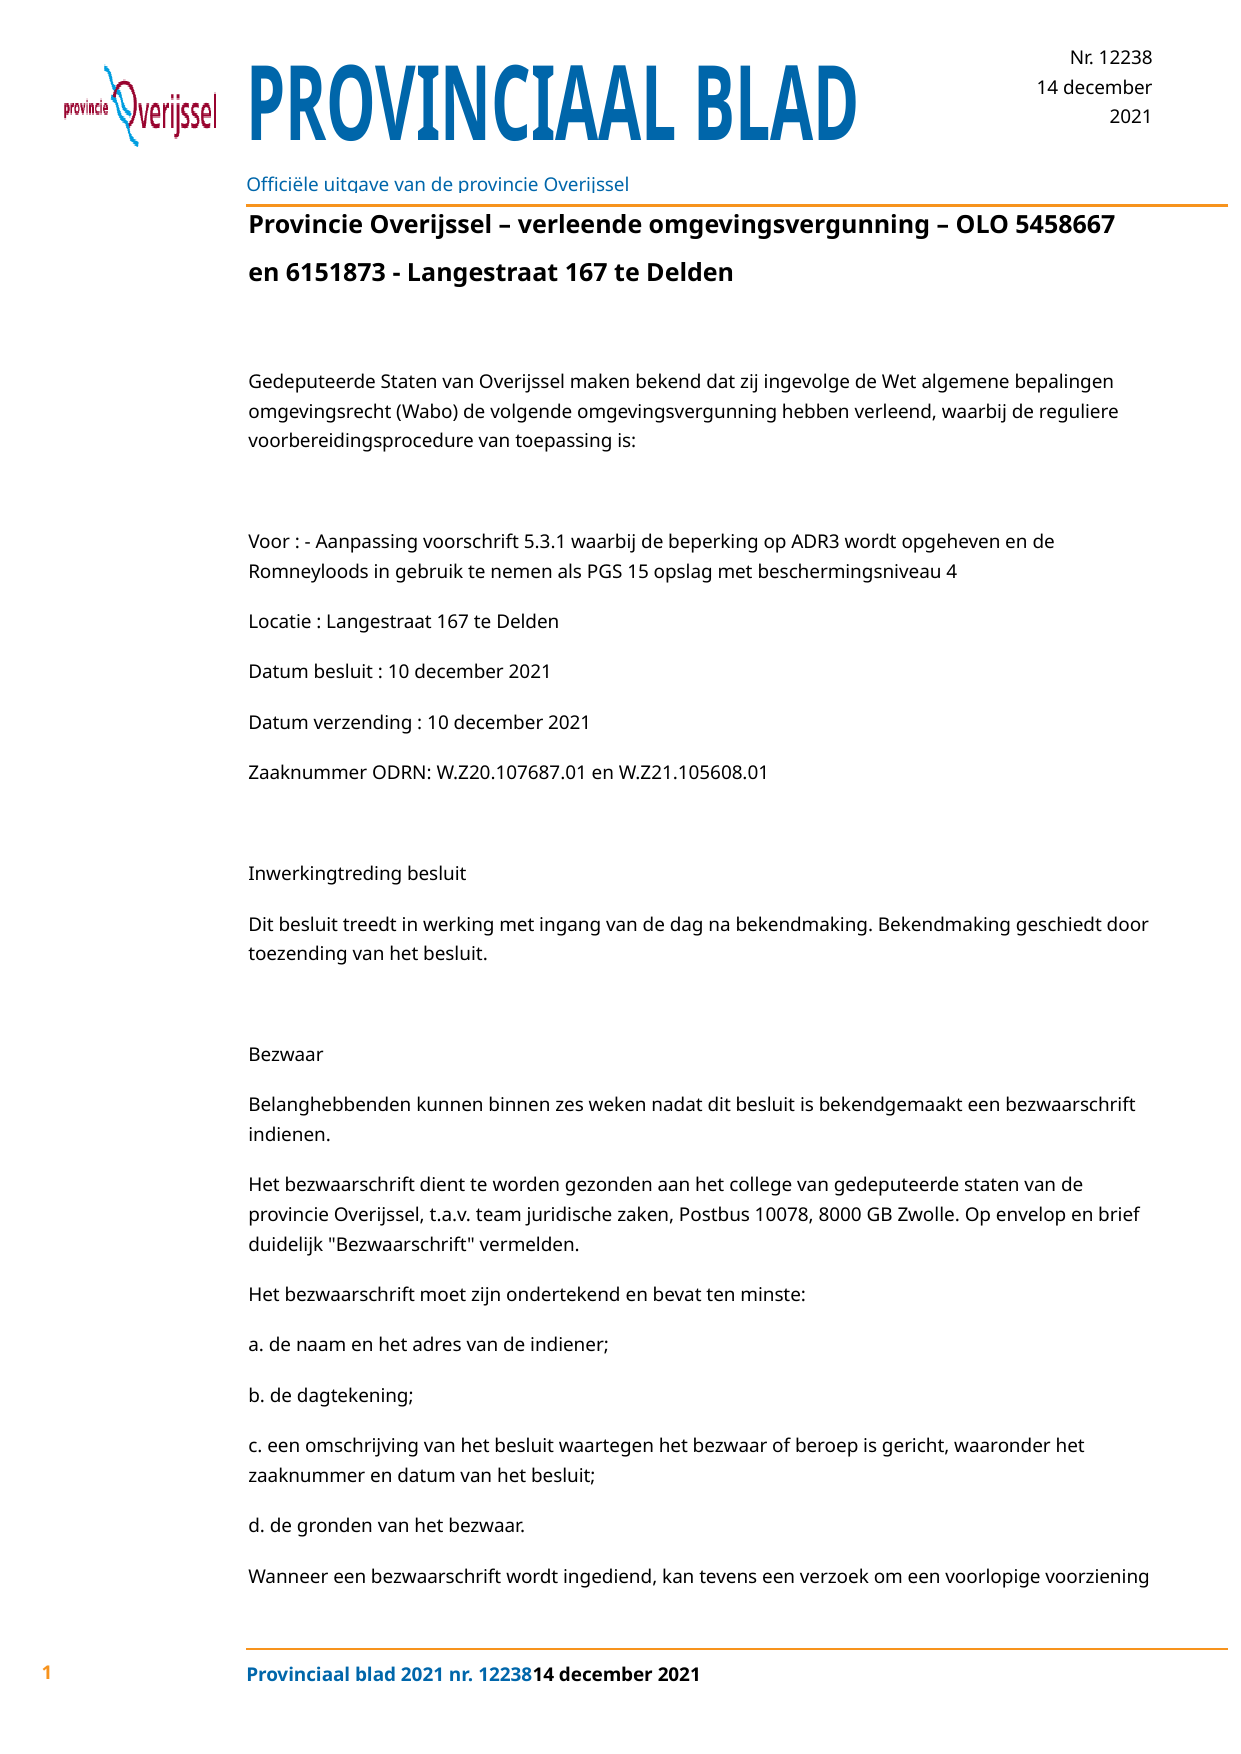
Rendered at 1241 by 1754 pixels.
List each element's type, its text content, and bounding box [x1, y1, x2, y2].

text Inwerkingtreding besluit [248, 860, 1152, 886]
text d. de gronden van het bezwaar. [248, 1512, 1152, 1538]
text b. de dagtekening; [248, 1382, 1152, 1408]
text Gedeputeerde Staten van Overijssel maken bekend dat zij ingevolge de Wet algemene bepalingen omgevingsrecht (Wabo) de volgende omgevingsvergunning hebben verleend, waarbij de reguliere voorbereidingsprocedure van toepassing is: [248, 368, 1152, 453]
text Het bezwaarschrift moet zijn ondertekend en bevat ten minste: [248, 1281, 1152, 1307]
text a. de naam en het adres van de indiener; [248, 1332, 1152, 1357]
text Provincie Overijssel – verleende omgevingsvergunning – OLO 5458667 en 6151873 - Langestraat 167 te Delden [248, 207, 1152, 288]
text Datum verzending : 10 december 2021 [248, 709, 1152, 735]
text Belanghebbenden kunnen binnen zes weken nadat dit besluit is bekendgemaakt een bezwaarschrift indienen. [248, 1092, 1152, 1147]
text Locatie : Langestraat 167 te Delden [248, 608, 1152, 634]
text Dit besluit treedt in werking met ingang van de dag na bekendmaking. Bekendmaking geschiedt door toezending van het besluit. [248, 911, 1152, 966]
text Zaaknummer ODRN: W.Z20.107687.01 en W.Z21.105608.01 [248, 759, 1152, 785]
text Datum besluit : 10 december 2021 [248, 659, 1152, 684]
text c. een omschrijving van het besluit waartegen het bezwaar of beroep is gericht, waaronder het zaaknummer en datum van het besluit; [248, 1432, 1152, 1488]
text Voor : - Aanpassing voorschrift 5.3.1 waarbij de beperking op ADR3 wordt opgeheven en de Romneyloods in gebruik te nemen als PGS 15 opslag met beschermingsniveau 4 [248, 528, 1152, 584]
picture [41, 47, 231, 172]
text Bezwaar [248, 1041, 1152, 1067]
text Wanneer een bezwaarschrift wordt ingediend, kan tevens een verzoek om een voorlopige voorziening [248, 1563, 1152, 1589]
text Het bezwaarschrift dient te worden gezonden aan het college van gedeputeerde staten van de provincie Overijssel, t.a.v. team juridische zaken, Postbus 10078, 8000 GB Zwolle. Op envelop en brief duidelijk "Bezwaarschrift" vermelden. [248, 1172, 1152, 1257]
